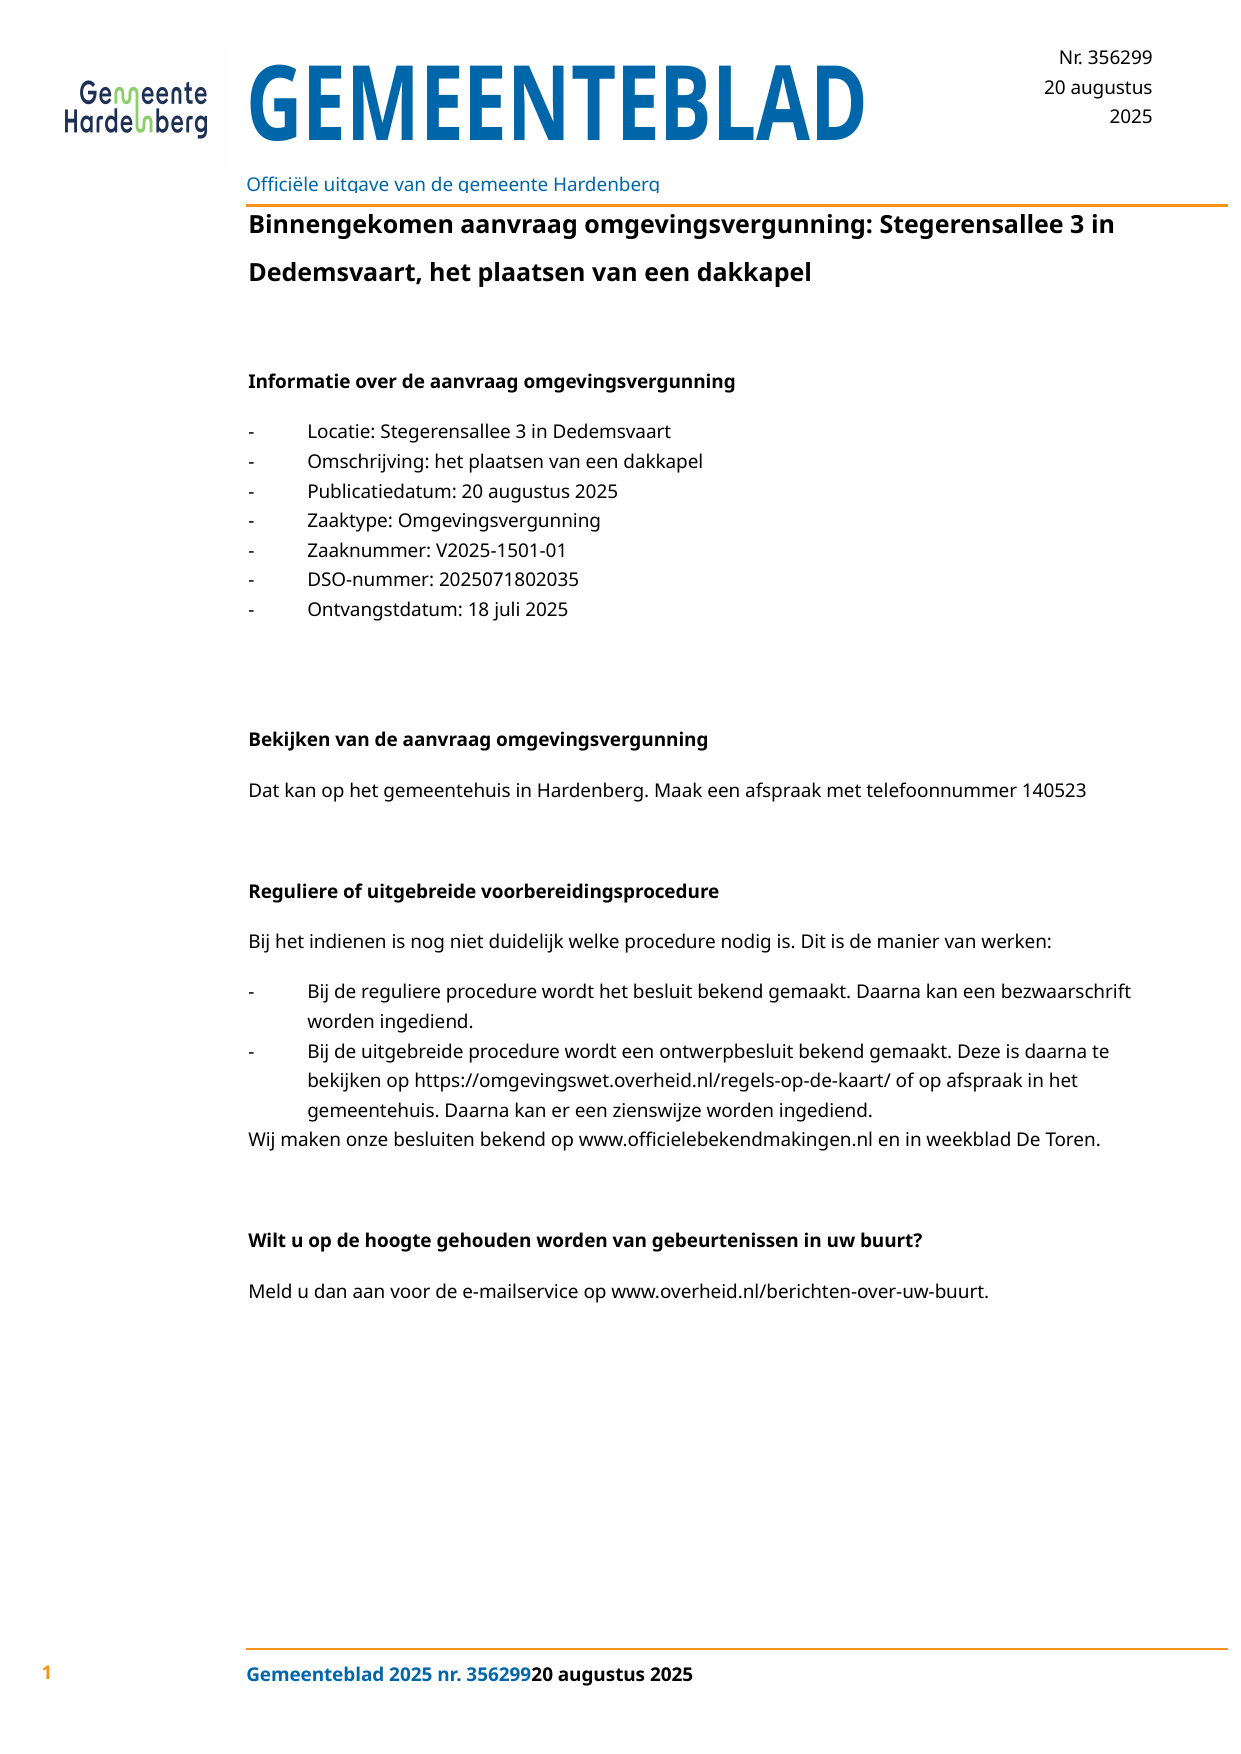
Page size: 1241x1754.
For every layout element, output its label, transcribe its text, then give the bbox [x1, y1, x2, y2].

list Locatie: Stegerensallee 3 in Dedemsvaart [248, 419, 1152, 444]
text Meld u dan aan voor de e-mailservice op www.overheid.nl/berichten-over-uw-buurt. [248, 1278, 1152, 1304]
picture [41, 47, 231, 172]
list Bij de uitgebreide procedure wordt een ontwerpbesluit bekend gemaakt. Deze is daarna te bekijken op https://omgevingswet.overheid.nl/regels-op-de-kaart/ of op afspraak in het gemeentehuis. Daarna kan er een zienswijze worden ingediend. [248, 1038, 1152, 1123]
list DSO-nummer: 2025071802035 [248, 567, 1152, 592]
text Wilt u op de hoogte gehouden worden van gebeurtenissen in uw buurt? [248, 1227, 1152, 1253]
list Bij de reguliere procedure wordt het besluit bekend gemaakt. Daarna kan een bezwaarschrift worden ingediend. [248, 979, 1152, 1034]
text Binnengekomen aanvraag omgevingsvergunning: Stegerensallee 3 in Dedemsvaart, het plaatsen van een dakkapel [248, 207, 1152, 288]
list Omschrijving: het plaatsen van een dakkapel [248, 448, 1152, 474]
list Publicatiedatum: 20 augustus 2025 [248, 478, 1152, 504]
list Zaaknummer: V2025-1501-01 [248, 537, 1152, 563]
text Informatie over de aanvraag omgevingsvergunning [248, 368, 1152, 394]
text Dat kan op het gemeentehuis in Hardenberg. Maak een afspraak met telefoonnummer 140523 [248, 777, 1152, 803]
list Ontvangstdatum: 18 juli 2025 [248, 596, 1152, 622]
text Reguliere of uitgebreide voorbereidingsprocedure [248, 878, 1152, 904]
text Wij maken onze besluiten bekend op www.officielebekendmakingen.nl en in weekblad De Toren. [248, 1127, 1152, 1152]
list Zaaktype: Omgevingsvergunning [248, 507, 1152, 533]
text Bekijken van de aanvraag omgevingsvergunning [248, 727, 1152, 752]
text Bij het indienen is nog niet duidelijk welke procedure nodig is. Dit is de manier van werken: [248, 928, 1152, 954]
